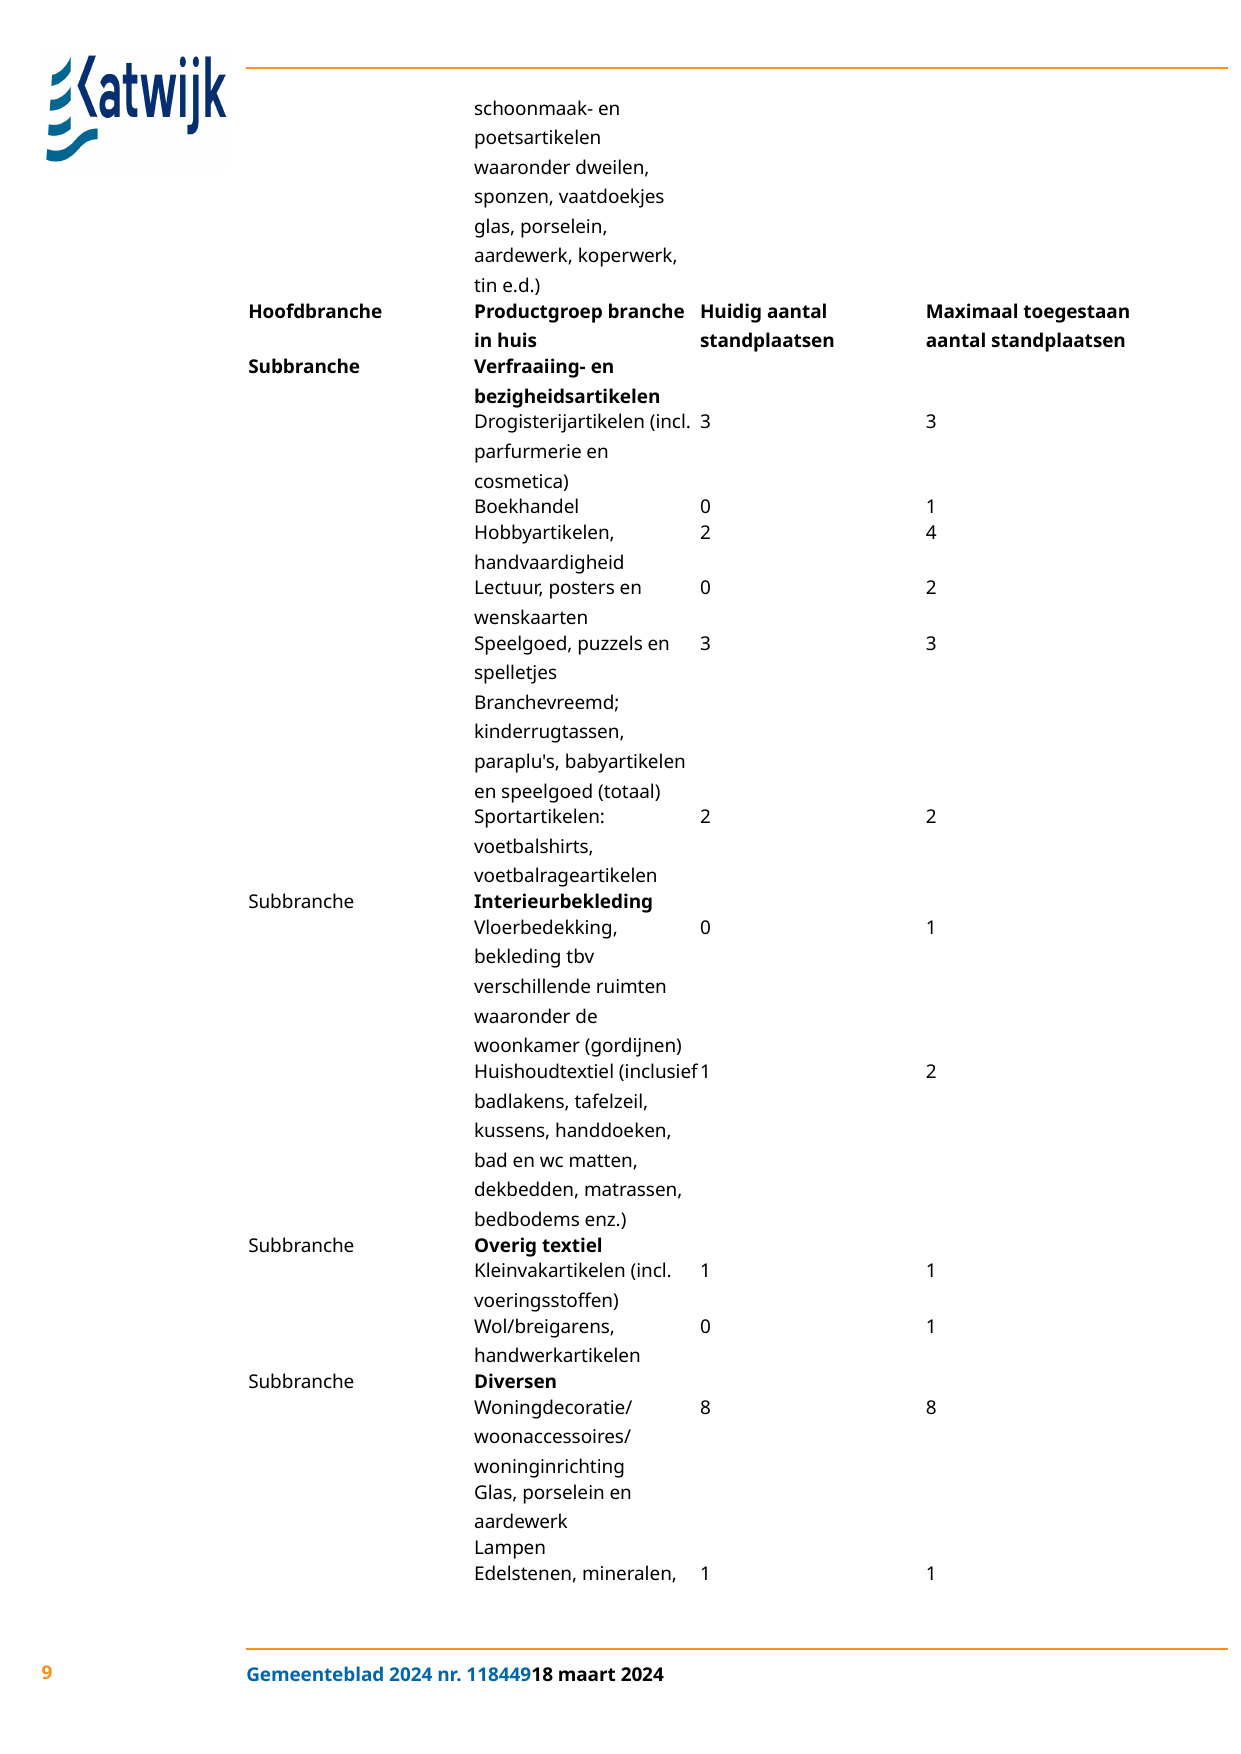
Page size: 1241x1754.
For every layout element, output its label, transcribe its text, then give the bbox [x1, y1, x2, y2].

table_cell Sportartikelen: voetbalshirts, voetbalrageartikelen [474, 804, 700, 888]
table_cell [926, 353, 1152, 409]
table_cell [926, 95, 1152, 298]
table_cell [248, 95, 474, 298]
table_cell [700, 1368, 926, 1394]
table_cell Subbranche [248, 1232, 474, 1368]
table_cell Maximaal toegestaan aantal standplaatsen [926, 298, 1152, 353]
table_cell Huidig aantal standplaatsen [700, 298, 926, 353]
table_cell 2 [926, 575, 1152, 630]
table_cell [700, 95, 926, 298]
picture [41, 47, 231, 172]
table_cell [926, 1368, 1152, 1394]
table_cell [926, 889, 1152, 914]
table_cell 0 [700, 494, 926, 519]
table_cell 2 [926, 1058, 1152, 1232]
table_cell 0 [700, 1313, 926, 1368]
table_cell 8 [700, 1394, 926, 1479]
table_cell 2 [700, 804, 926, 888]
table_cell Diversen [474, 1368, 700, 1394]
table_cell Kleinvakartikelen (incl. voeringsstoffen) [474, 1258, 700, 1313]
table_cell Speelgoed, puzzels en spelletjes Branchevreemd; kinderrugtassen, paraplu's, babyartikelen en speelgoed (totaal) [474, 630, 700, 803]
table_cell Interieurbekleding [474, 889, 700, 914]
table_cell [700, 353, 926, 409]
table_cell Wol/breigarens, handwerkartikelen [474, 1313, 700, 1368]
table_cell 3 [926, 409, 1152, 493]
table_cell Glas, porselein en aardewerk [474, 1479, 700, 1534]
table_cell Productgroep branche in huis [474, 298, 700, 353]
table_cell 1 [926, 1313, 1152, 1368]
table_cell 4 [926, 519, 1152, 574]
table_cell schoonmaak- en poetsartikelen waaronder dweilen, sponzen, vaatdoekjes glas, porselein, aardewerk, koperwerk, tin e.d.) [474, 95, 700, 298]
table_cell Hobbyartikelen, handvaardigheid [474, 519, 700, 574]
table_cell 3 [926, 630, 1152, 803]
table_cell Boekhandel [474, 494, 700, 519]
table_cell 8 [926, 1394, 1152, 1479]
table_cell [700, 889, 926, 914]
table_cell Drogisterijartikelen (incl. parfurmerie en cosmetica) [474, 409, 700, 493]
table_cell 1 [700, 1560, 926, 1586]
table_cell Overig textiel [474, 1232, 700, 1258]
table_cell 0 [700, 914, 926, 1058]
table_cell 1 [700, 1058, 926, 1232]
table_cell 2 [700, 519, 926, 574]
table_cell Vloerbedekking, bekleding tbv verschillende ruimten waaronder de woonkamer (gordijnen) [474, 914, 700, 1058]
table_cell Woningdecoratie/woonaccessoires/woninginrichting [474, 1394, 700, 1479]
table_cell 1 [926, 1560, 1152, 1586]
table_cell Lectuur, posters en wenskaarten [474, 575, 700, 630]
table_cell Huishoudtextiel (inclusief badlakens, tafelzeil, kussens, handdoeken, bad en wc matten, dekbedden, matrassen, bedbodems enz.) [474, 1058, 700, 1232]
table_cell 3 [700, 630, 926, 803]
table_cell 1 [926, 494, 1152, 519]
table_cell [700, 1534, 926, 1560]
table_cell 0 [700, 575, 926, 630]
table_cell 1 [926, 1258, 1152, 1313]
table_cell Lampen [474, 1534, 700, 1560]
table_cell [926, 1534, 1152, 1560]
table_cell 1 [700, 1258, 926, 1313]
table_cell Hoofdbranche [248, 298, 474, 353]
table_cell Subbranche [248, 353, 474, 888]
table_cell [700, 1479, 926, 1534]
table_cell [926, 1232, 1152, 1258]
table_cell Subbranche [248, 889, 474, 1232]
table_cell 3 [700, 409, 926, 493]
table_cell Subbranche [248, 1368, 474, 1586]
table_cell 1 [926, 914, 1152, 1058]
table_cell [926, 1479, 1152, 1534]
table_cell 2 [926, 804, 1152, 888]
table_cell Verfraaiing- en bezigheidsartikelen [474, 353, 700, 409]
table_cell [700, 1232, 926, 1258]
table_cell Edelstenen, mineralen, [474, 1560, 700, 1586]
